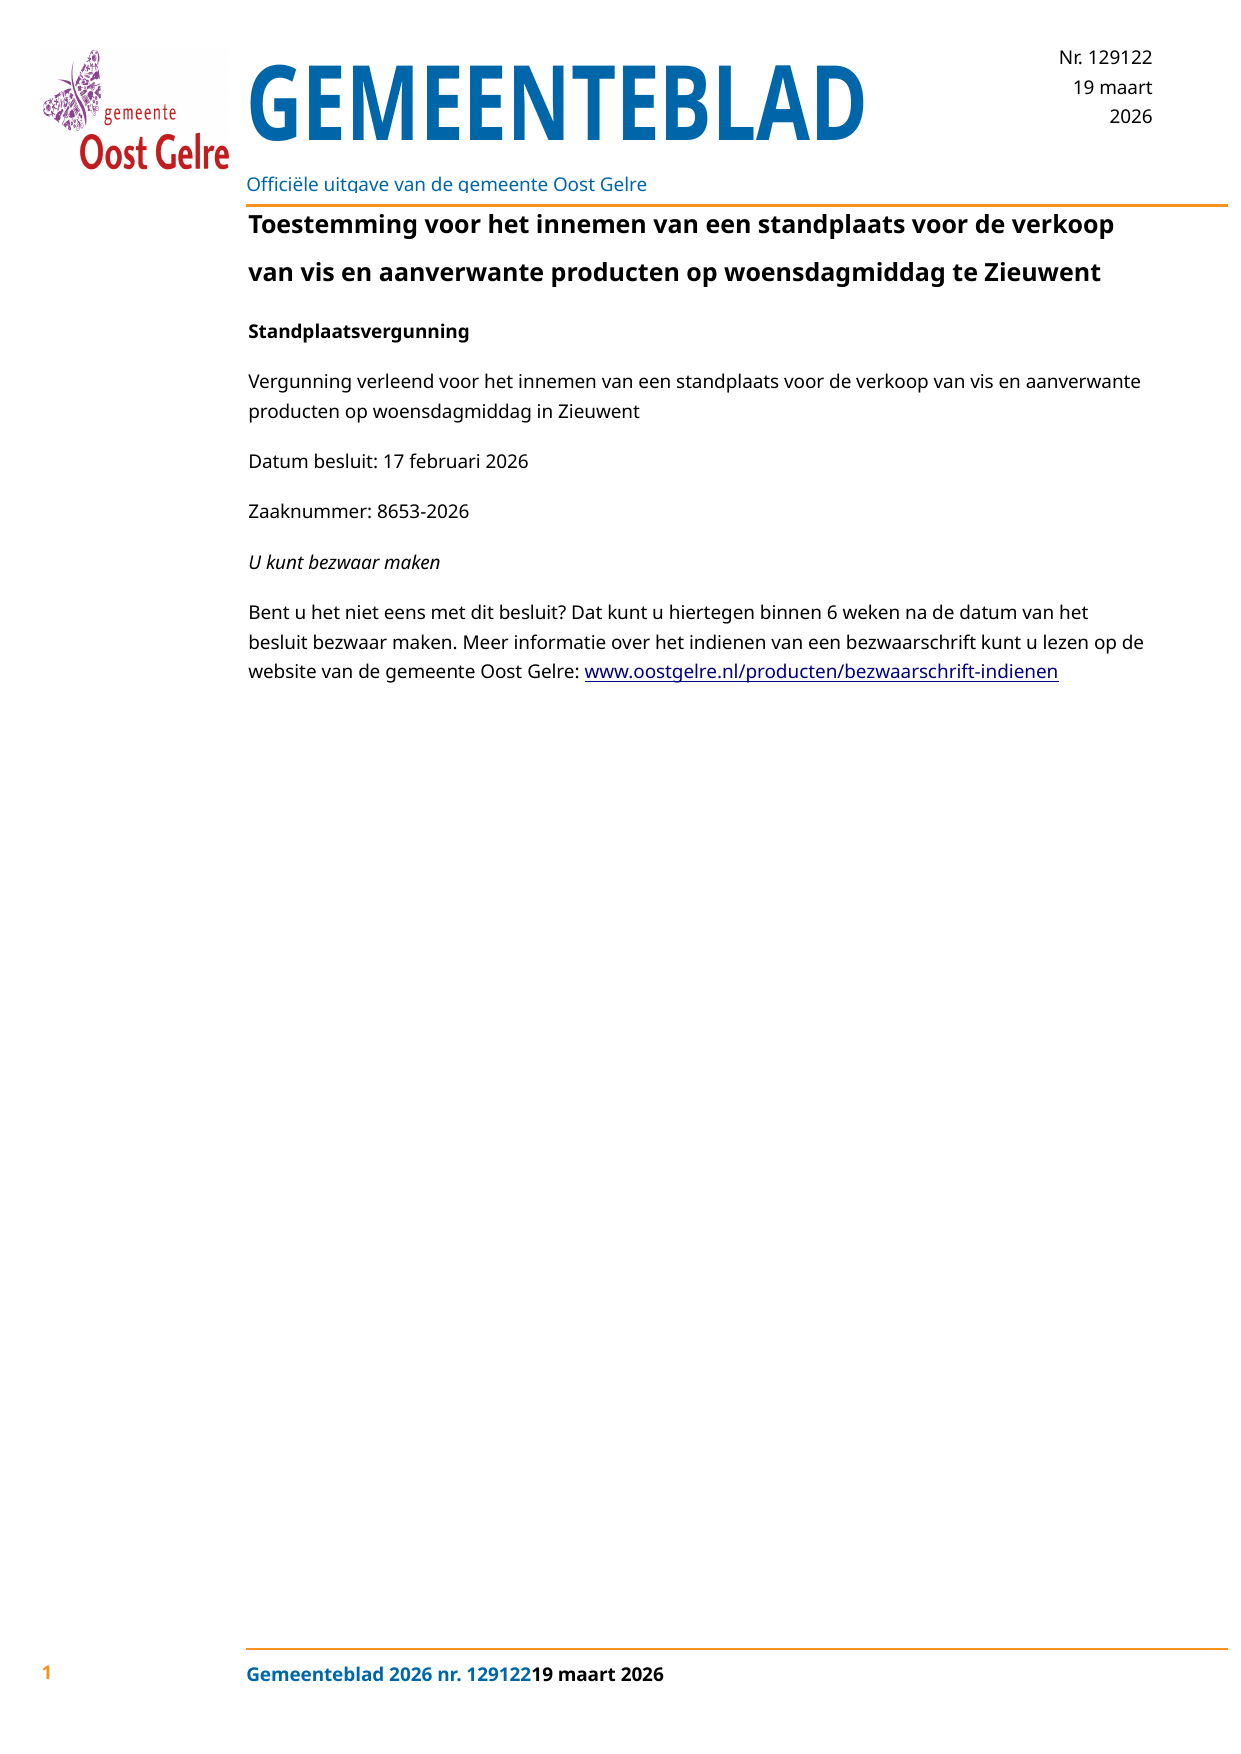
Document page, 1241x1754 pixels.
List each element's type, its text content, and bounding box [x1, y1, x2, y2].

text Toestemming voor het innemen van een standplaats voor de verkoop van vis en aanverwante producten op woensdagmiddag te Zieuwent [248, 207, 1152, 288]
text Datum besluit: 17 februari 2026 [248, 448, 1152, 474]
picture [41, 47, 231, 172]
text Standplaatsvergunning [248, 318, 1152, 344]
text Zaaknummer: 8653-2026 [248, 499, 1152, 524]
text Bent u het niet eens met dit besluit? Dat kunt u hiertegen binnen 6 weken na de datum van het besluit bezwaar maken. Meer informatie over het indienen van een bezwaarschrift kunt u lezen op de website van de gemeente Oost Gelre: www.oostgelre.nl/producten/bezwaarschrift-indienen [248, 599, 1152, 684]
text Vergunning verleend voor het innemen van een standplaats voor de verkoop van vis en aanverwante producten op woensdagmiddag in Zieuwent [248, 368, 1152, 424]
text U kunt bezwaar maken [248, 549, 1152, 575]
